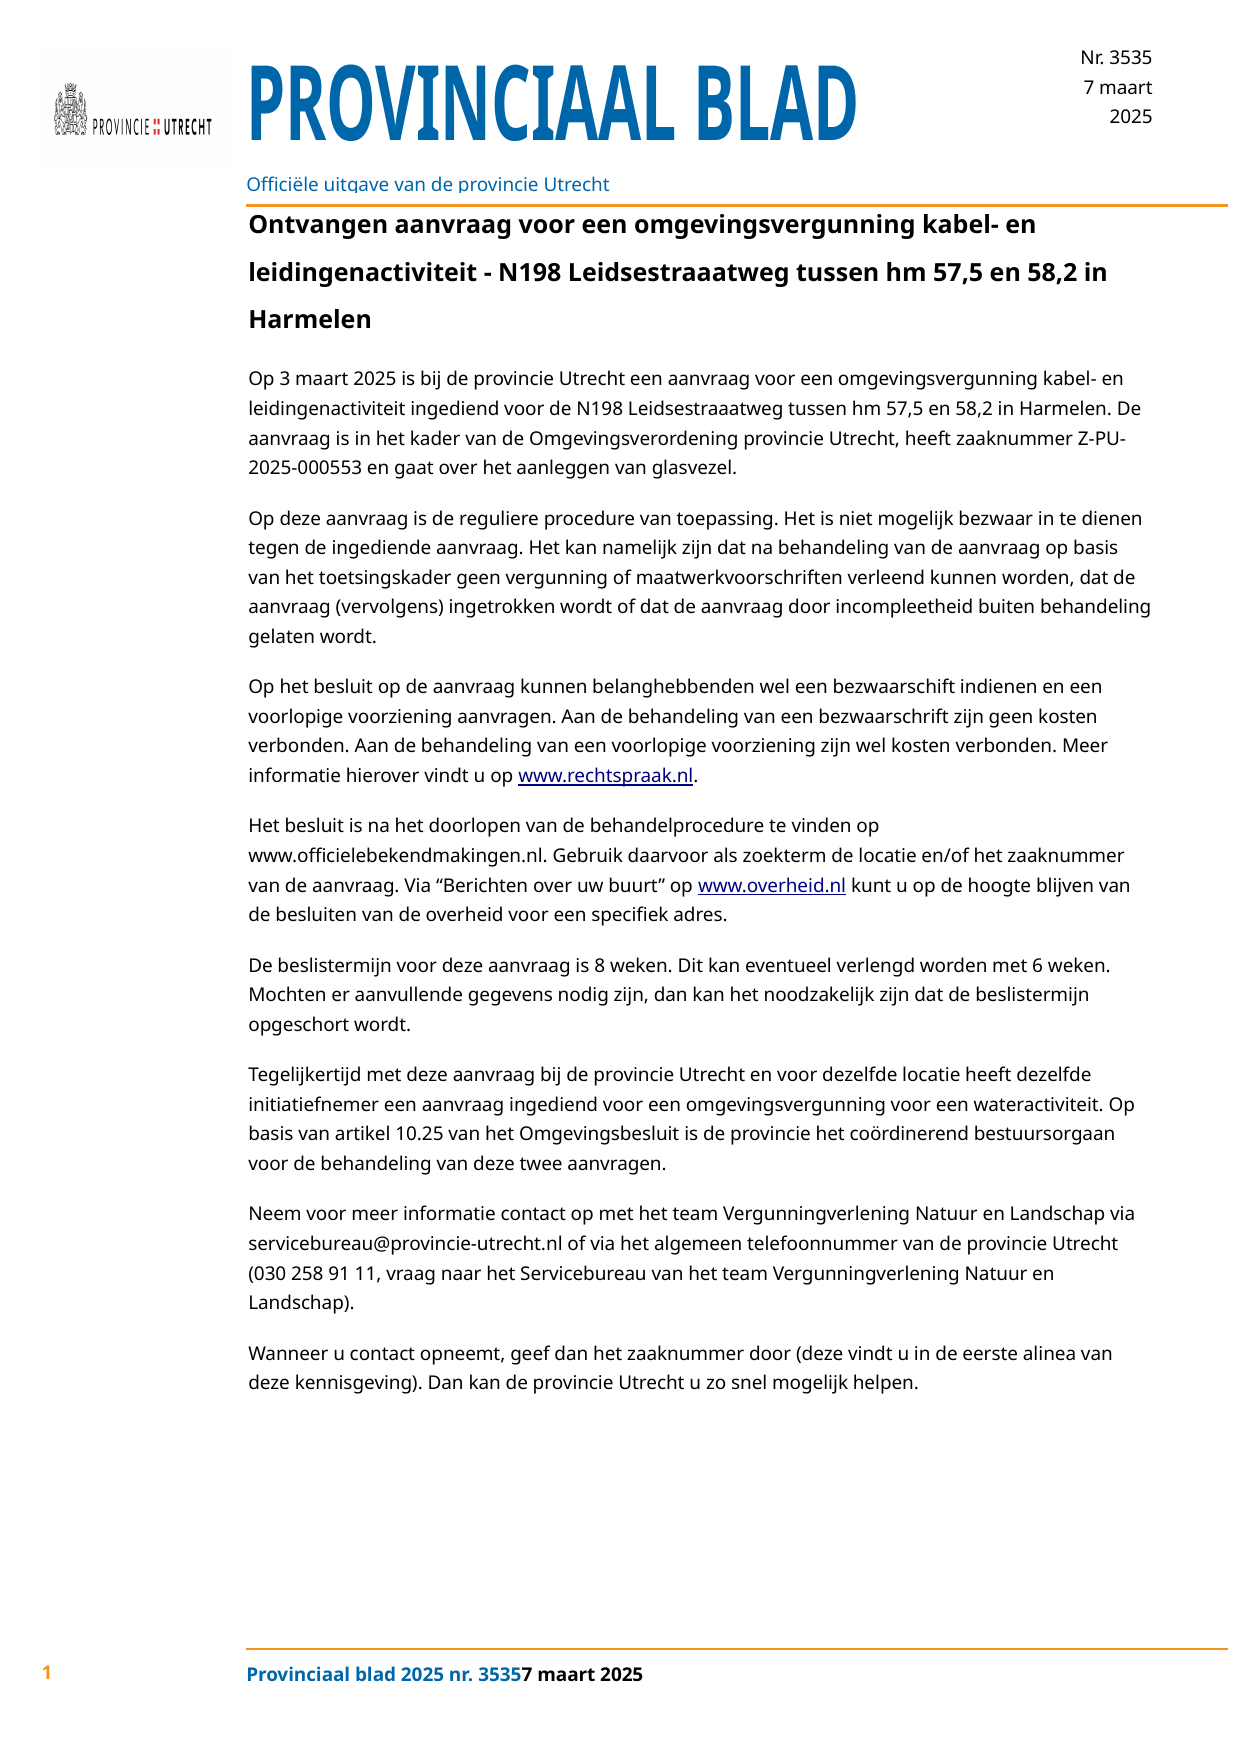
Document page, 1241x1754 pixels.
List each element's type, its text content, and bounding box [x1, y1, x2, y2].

text Op deze aanvraag is de reguliere procedure van toepassing. Het is niet mogelijk bezwaar in te dienen tegen de ingediende aanvraag. Het kan namelijk zijn dat na behandeling van de aanvraag op basis van het toetsingskader geen vergunning of maatwerkvoorschriften verleend kunnen worden, dat de aanvraag (vervolgens) ingetrokken wordt of dat de aanvraag door incompleetheid buiten behandeling gelaten wordt. [248, 505, 1152, 649]
text Tegelijkertijd met deze aanvraag bij de provincie Utrecht en voor dezelfde locatie heeft dezelfde initiatiefnemer een aanvraag ingediend voor een omgevingsvergunning voor een wateractiviteit. Op basis van artikel 10.25 van het Omgevingsbesluit is de provincie het coördinerend bestuursorgaan voor de behandeling van deze twee aanvragen. [248, 1061, 1152, 1176]
text Op het besluit op de aanvraag kunnen belanghebbenden wel een bezwaarschift indienen en een voorlopige voorziening aanvragen. Aan de behandeling van een bezwaarschrift zijn geen kosten verbonden. Aan de behandeling van een voorlopige voorziening zijn wel kosten verbonden. Meer informatie hierover vindt u op www.rechtspraak.nl. [248, 673, 1152, 788]
text Het besluit is na het doorlopen van de behandelprocedure te vinden op www.officielebekendmakingen.nl. Gebruik daarvoor als zoekterm de locatie en/of het zaaknummer van de aanvraag. Via “Berichten over uw buurt” op www.overheid.nl kunt u op de hoogte blijven van de besluiten van de overheid voor een specifiek adres. [248, 813, 1152, 927]
text Ontvangen aanvraag voor een omgevingsvergunning kabel- en leidingenactiviteit - N198 Leidsestraaatweg tussen hm 57,5 en 58,2 in Harmelen [248, 207, 1152, 336]
picture [41, 47, 231, 172]
text Wanneer u contact opneemt, geef dan het zaaknummer door (deze vindt u in de eerste alinea van deze kennisgeving). Dan kan de provincie Utrecht u zo snel mogelijk helpen. [248, 1340, 1152, 1395]
text Neem voor meer informatie contact op met het team Vergunningverlening Natuur en Landschap via servicebureau@provincie-utrecht.nl of via het algemeen telefoonnummer van de provincie Utrecht (030 258 91 11, vraag naar het Servicebureau van het team Vergunningverlening Natuur en Landschap). [248, 1201, 1152, 1315]
text De beslistermijn voor deze aanvraag is 8 weken. Dit kan eventueel verlengd worden met 6 weken. Mochten er aanvullende gegevens nodig zijn, dan kan het noodzakelijk zijn dat de beslistermijn opgeschort wordt. [248, 952, 1152, 1037]
text Op 3 maart 2025 is bij de provincie Utrecht een aanvraag voor een omgevingsvergunning kabel- en leidingenactiviteit ingediend voor de N198 Leidsestraaatweg tussen hm 57,5 en 58,2 in Harmelen. De aanvraag is in het kader van de Omgevingsverordening provincie Utrecht, heeft zaaknummer Z-PU-2025-000553 en gaat over het aanleggen van glasvezel. [248, 366, 1152, 480]
